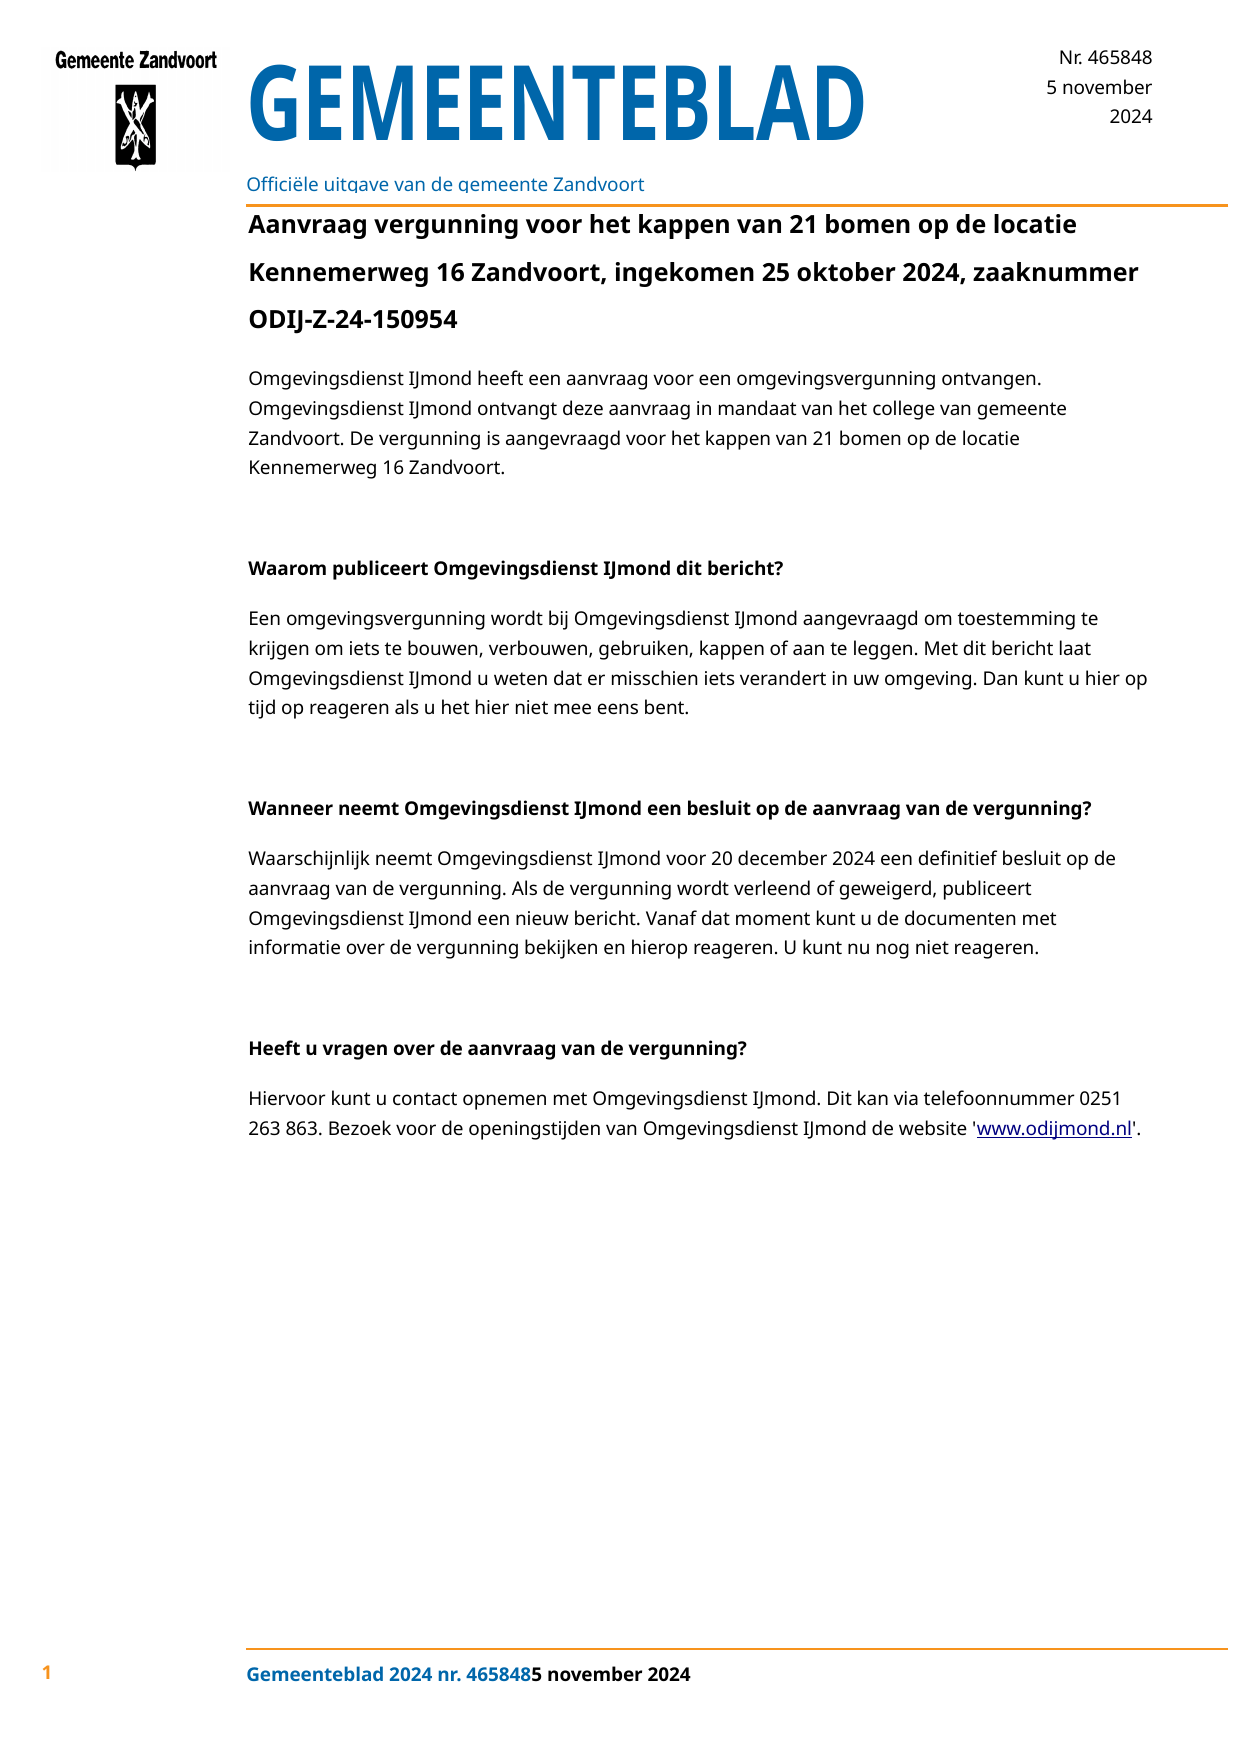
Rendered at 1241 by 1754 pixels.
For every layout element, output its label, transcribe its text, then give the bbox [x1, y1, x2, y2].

text Waarom publiceert Omgevingsdienst IJmond dit bericht? [248, 555, 1152, 581]
text Omgevingsdienst IJmond heeft een aanvraag voor een omgevingsvergunning ontvangen. Omgevingsdienst IJmond ontvangt deze aanvraag in mandaat van het college van gemeente Zandvoort. De vergunning is aangevraagd voor het kappen van 21 bomen op de locatie Kennemerweg 16 Zandvoort. [248, 366, 1152, 480]
text Aanvraag vergunning voor het kappen van 21 bomen op de locatie Kennemerweg 16 Zandvoort, ingekomen 25 oktober 2024, zaaknummer ODIJ-Z-24-150954 [248, 207, 1152, 336]
picture [41, 47, 231, 172]
text Hiervoor kunt u contact opnemen met Omgevingsdienst IJmond. Dit kan via telefoonnummer 0251 263 863. Bezoek voor de openingstijden van Omgevingsdienst IJmond de website 'www.odijmond.nl'. [248, 1086, 1152, 1141]
text Waarschijnlijk neemt Omgevingsdienst IJmond voor 20 december 2024 een definitief besluit op de aanvraag van de vergunning. Als de vergunning wordt verleend of geweigerd, publiceert Omgevingsdienst IJmond een nieuw bericht. Vanaf dat moment kunt u de documenten met informatie over de vergunning bekijken en hierop reageren. U kunt nu nog niet reageren. [248, 846, 1152, 960]
text Wanneer neemt Omgevingsdienst IJmond een besluit op de aanvraag van de vergunning? [248, 795, 1152, 821]
text Een omgevingsvergunning wordt bij Omgevingsdienst IJmond aangevraagd om toestemming te krijgen om iets te bouwen, verbouwen, gebruiken, kappen of aan te leggen. Met dit bericht laat Omgevingsdienst IJmond u weten dat er misschien iets verandert in uw omgeving. Dan kunt u hier op tijd op reageren als u het hier niet mee eens bent. [248, 606, 1152, 720]
text Heeft u vragen over de aanvraag van de vergunning? [248, 1035, 1152, 1061]
